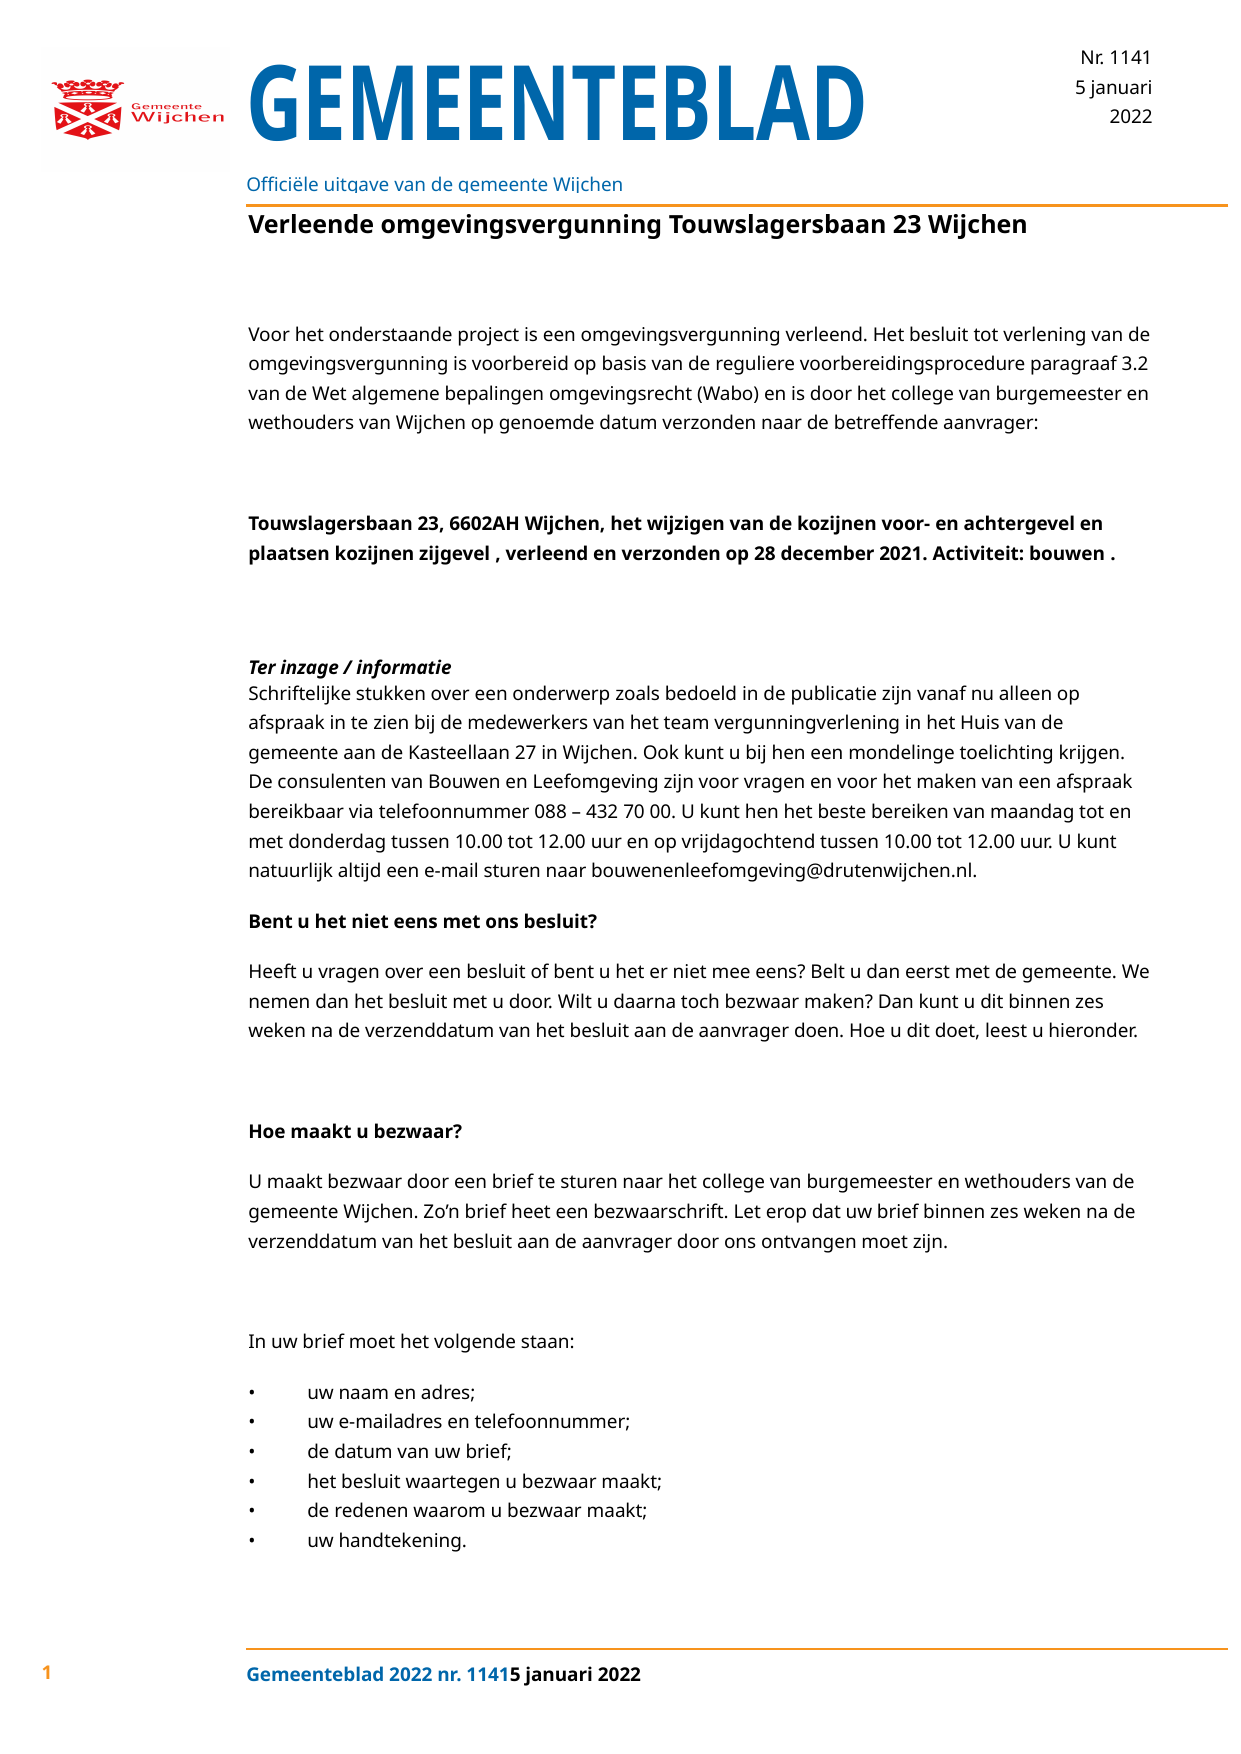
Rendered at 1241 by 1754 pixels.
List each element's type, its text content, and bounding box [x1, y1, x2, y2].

text Hoe maakt u bezwaar? [248, 1118, 1152, 1144]
picture [41, 47, 231, 172]
text Bent u het niet eens met ons besluit? [248, 908, 1152, 934]
list uw e-mailadres en telefoonnummer; [248, 1409, 1152, 1434]
text Ter inzage / informatie [248, 654, 1152, 680]
text Verleende omgevingsvergunning Touwslagersbaan 23 Wijchen [248, 207, 1152, 241]
list uw handtekening. [248, 1527, 1152, 1553]
list de datum van uw brief; [248, 1438, 1152, 1464]
text In uw brief moet het volgende staan: [248, 1329, 1152, 1354]
list het besluit waartegen u bezwaar maakt; [248, 1468, 1152, 1494]
list de redenen waarom u bezwaar maakt; [248, 1497, 1152, 1523]
text Heeft u vragen over een besluit of bent u het er niet mee eens? Belt u dan eerst met de gemeente. We nemen dan het besluit met u door. Wilt u daarna toch bezwaar maken? Dan kunt u dit binnen zes weken na de verzenddatum van het besluit aan de aanvrager doen. Hoe u dit doet, leest u hieronder. [248, 958, 1152, 1043]
text Touwslagersbaan 23, 6602AH Wijchen, het wijzigen van de kozijnen voor- en achtergevel en plaatsen kozijnen zijgevel , verleend en verzonden op 28 december 2021. Activiteit: bouwen . [248, 510, 1152, 566]
list uw naam en adres; [248, 1379, 1152, 1405]
text U maakt bezwaar door een brief te sturen naar het college van burgemeester en wethouders van de gemeente Wijchen. Zo’n brief heet een bezwaarschrift. Let erop dat uw brief binnen zes weken na de verzenddatum van het besluit aan de aanvrager door ons ontvangen moet zijn. [248, 1169, 1152, 1254]
text Voor het onderstaande project is een omgevingsvergunning verleend. Het besluit tot verlening van de omgevingsvergunning is voorbereid op basis van de reguliere voorbereidingsprocedure paragraaf 3.2 van de Wet algemene bepalingen omgevingsrecht (Wabo) en is door het college van burgemeester en wethouders van Wijchen op genoemde datum verzonden naar de betreffende aanvrager: [248, 321, 1152, 435]
text Schriftelijke stukken over een onderwerp zoals bedoeld in de publicatie zijn vanaf nu alleen op afspraak in te zien bij de medewerkers van het team vergunningverlening in het Huis van de gemeente aan de Kasteellaan 27 in Wijchen. Ook kunt u bij hen een mondelinge toelichting krijgen. De consulenten van Bouwen en Leefomgeving zijn voor vragen en voor het maken van een afspraak bereikbaar via telefoonnummer 088 – 432 70 00. U kunt hen het beste bereiken van maandag tot en met donderdag tussen 10.00 tot 12.00 uur en op vrijdagochtend tussen 10.00 tot 12.00 uur. U kunt natuurlijk altijd een e-mail sturen naar bouwenenleefomgeving@drutenwijchen.nl. [248, 680, 1152, 883]
